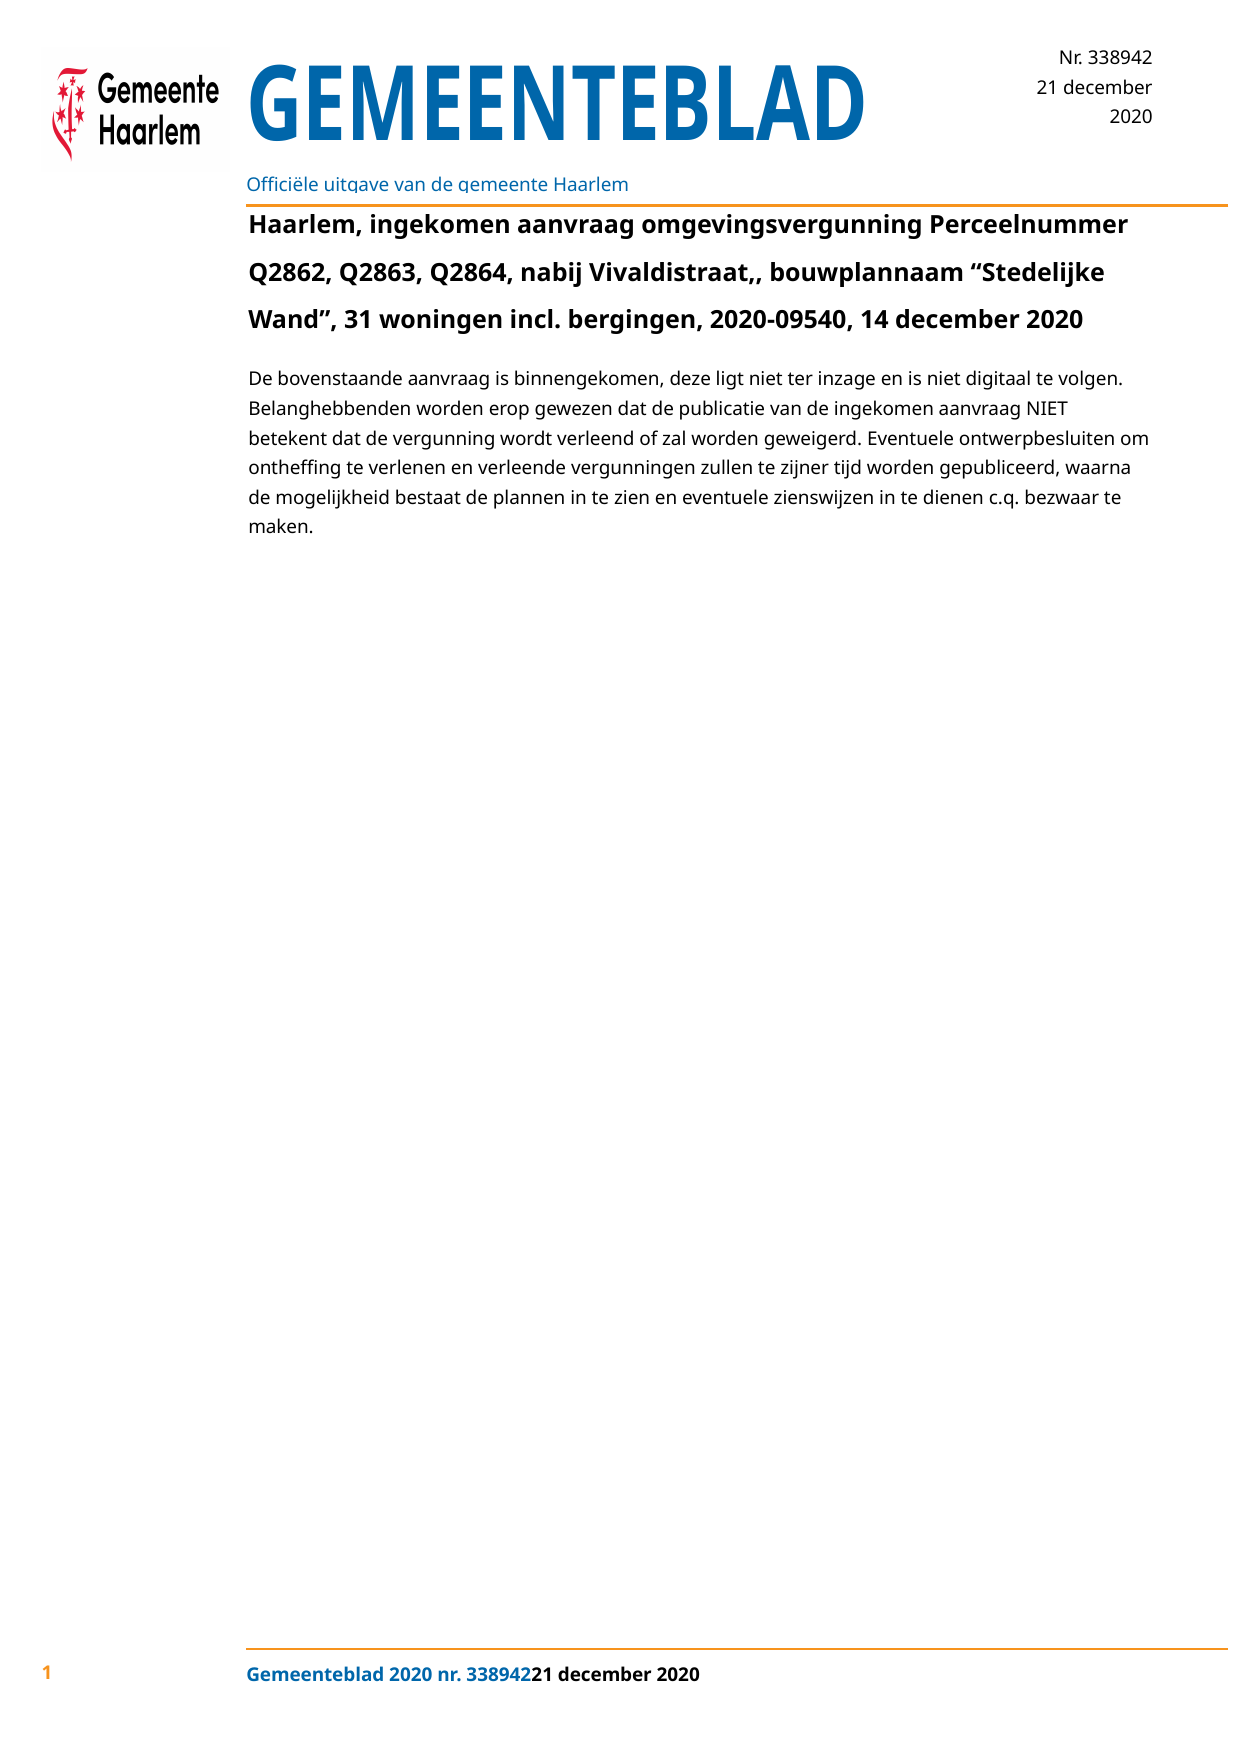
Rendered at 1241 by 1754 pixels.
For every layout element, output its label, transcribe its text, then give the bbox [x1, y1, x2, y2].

text Haarlem, ingekomen aanvraag omgevingsvergunning Perceelnummer Q2862, Q2863, Q2864, nabij Vivaldistraat,, bouwplannaam “Stedelijke Wand”, 31 woningen incl. bergingen, 2020-09540, 14 december 2020 [248, 207, 1152, 336]
text De bovenstaande aanvraag is binnengekomen, deze ligt niet ter inzage en is niet digitaal te volgen. Belanghebbenden worden erop gewezen dat de publicatie van de ingekomen aanvraag NIET betekent dat de vergunning wordt verleend of zal worden geweigerd. Eventuele ontwerpbesluiten om ontheffing te verlenen en verleende vergunningen zullen te zijner tijd worden gepubliceerd, waarna de mogelijkheid bestaat de plannen in te zien en eventuele zienswijzen in te dienen c.q. bezwaar te maken. [248, 366, 1152, 539]
picture [41, 47, 231, 172]
